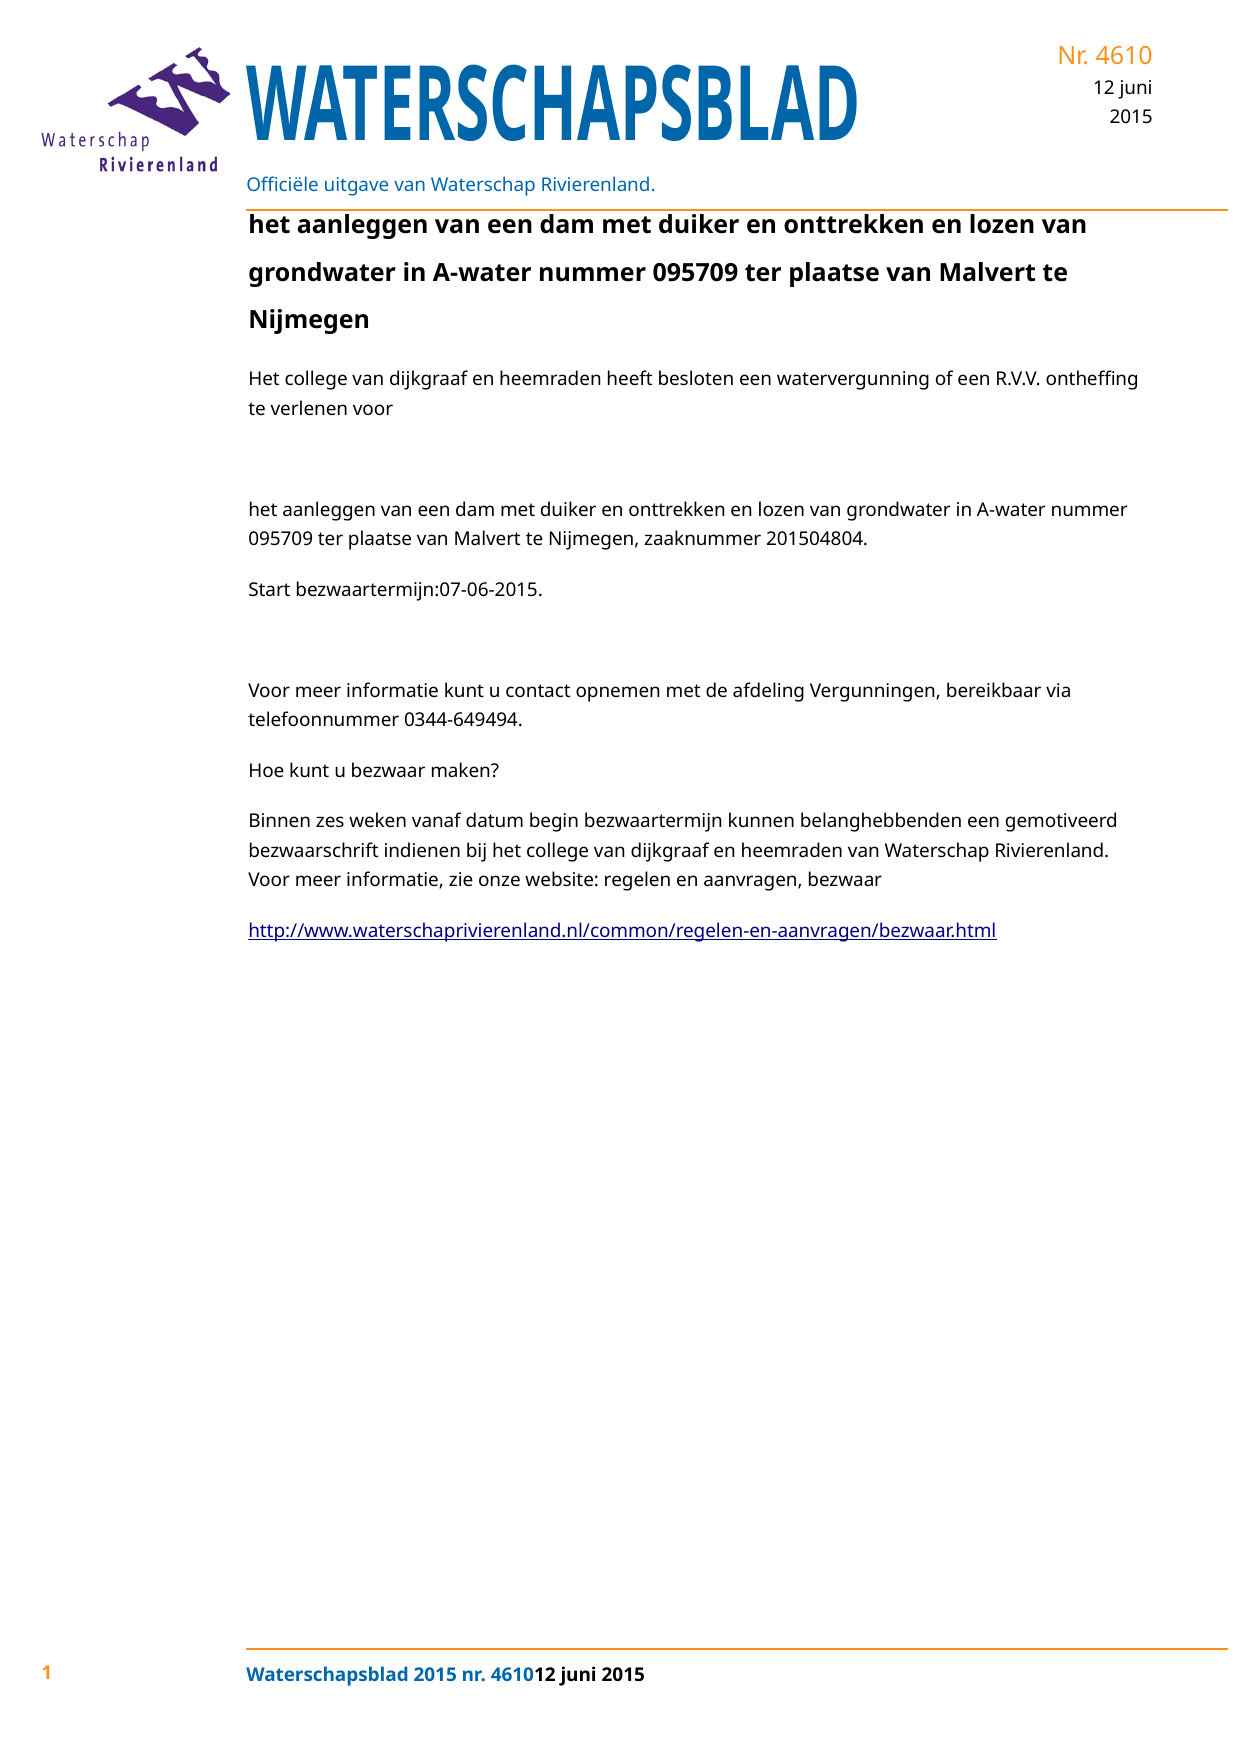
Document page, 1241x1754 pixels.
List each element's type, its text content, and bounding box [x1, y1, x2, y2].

text Binnen zes weken vanaf datum begin bezwaartermijn kunnen belanghebbenden een gemotiveerd bezwaarschrift indienen bij het college van dijkgraaf en heemraden van Waterschap Rivierenland. Voor meer informatie, zie onze website: regelen en aanvragen, bezwaar [248, 807, 1152, 892]
text het aanleggen van een dam met duiker en onttrekken en lozen van grondwater in A-water nummer 095709 ter plaatse van Malvert te Nijmegen [248, 211, 1152, 336]
text Het college van dijkgraaf en heemraden heeft besloten een watervergunning of een R.V.V. ontheffing te verlenen voor [248, 366, 1152, 421]
text Hoe kunt u bezwaar maken? [248, 757, 1152, 782]
text http://www.waterschaprivierenland.nl/common/regelen-en-aanvragen/bezwaar.html [248, 917, 1152, 942]
text het aanleggen van een dam met duiker en onttrekken en lozen van grondwater in A-water nummer 095709 ter plaatse van Malvert te Nijmegen, zaaknummer 201504804. [248, 496, 1152, 551]
text Start bezwaartermijn:07-06-2015. [248, 576, 1152, 602]
picture [41, 47, 231, 172]
text Voor meer informatie kunt u contact opnemen met de afdeling Vergunningen, bereikbaar via telefoonnummer 0344-649494. [248, 677, 1152, 732]
